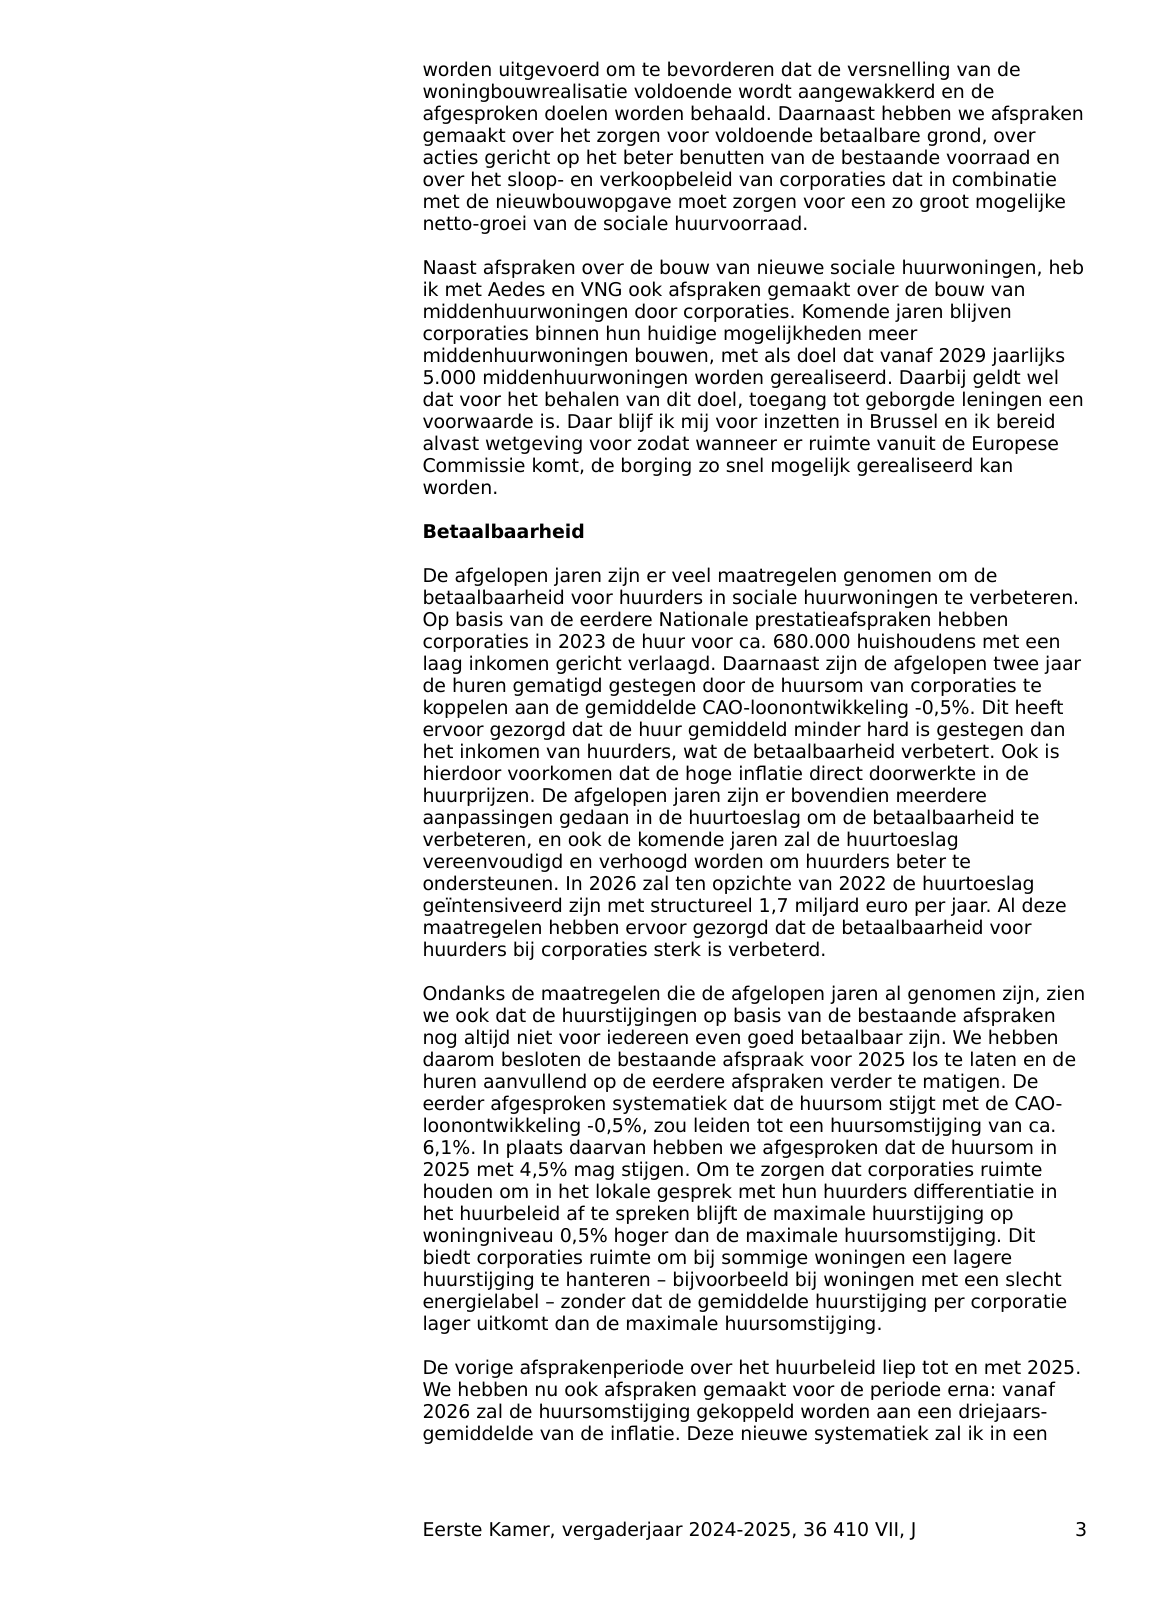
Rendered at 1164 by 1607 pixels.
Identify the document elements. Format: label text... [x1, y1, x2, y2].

text De vorige afsprakenperiode over het huurbeleid liep tot en met 2025. We hebben nu ook afspraken gemaakt voor de periode erna: vanaf 2026 zal de huursomstijging gekoppeld worden aan een driejaars-gemiddelde van de inflatie. Deze nieuwe systematiek zal ik in een [422, 1357, 1087, 1445]
text worden uitgevoerd om te bevorderen dat de versnelling van de woningbouwrealisatie voldoende wordt aangewakkerd en de afgesproken doelen worden behaald. Daarnaast hebben we afspraken gemaakt over het zorgen voor voldoende betaalbare grond, over acties gericht op het beter benutten van de bestaande voorraad en over het sloop- en verkoopbeleid van corporaties dat in combinatie met de nieuwbouwopgave moet zorgen voor een zo groot mogelijke netto-groei van de sociale huurvoorraad. [422, 59, 1087, 235]
subtitle Betaalbaarheid [422, 521, 1087, 543]
text De afgelopen jaren zijn er veel maatregelen genomen om de betaalbaarheid voor huurders in sociale huurwoningen te verbeteren. Op basis van de eerdere Nationale prestatieafspraken hebben corporaties in 2023 de huur voor ca. 680.000 huishoudens met een laag inkomen gericht verlaagd. Daarnaast zijn de afgelopen twee jaar de huren gematigd gestegen door de huursom van corporaties te koppelen aan de gemiddelde CAO-loonontwikkeling -0,5%. Dit heeft ervoor gezorgd dat de huur gemiddeld minder hard is gestegen dan het inkomen van huurders, wat de betaalbaarheid verbetert. Ook is hierdoor voorkomen dat de hoge inflatie direct doorwerkte in de huurprijzen. De afgelopen jaren zijn er bovendien meerdere aanpassingen gedaan in de huurtoeslag om de betaalbaarheid te verbeteren, en ook de komende jaren zal de huurtoeslag vereenvoudigd en verhoogd worden om huurders beter te ondersteunen. In 2026 zal ten opzichte van 2022 de huurtoeslag geïntensiveerd zijn met structureel 1,7 miljard euro per jaar. Al deze maatregelen hebben ervoor gezorgd dat de betaalbaarheid voor huurders bij corporaties sterk is verbeterd. [422, 565, 1087, 961]
text Naast afspraken over de bouw van nieuwe sociale huurwoningen, heb ik met Aedes en VNG ook afspraken gemaakt over de bouw van middenhuurwoningen door corporaties. Komende jaren blijven corporaties binnen hun huidige mogelijkheden meer middenhuurwoningen bouwen, met als doel dat vanaf 2029 jaarlijks 5.000 middenhuurwoningen worden gerealiseerd. Daarbij geldt wel dat voor het behalen van dit doel, toegang tot geborgde leningen een voorwaarde is. Daar blijf ik mij voor inzetten in Brussel en ik bereid alvast wetgeving voor zodat wanneer er ruimte vanuit de Europese Commissie komt, de borging zo snel mogelijk gerealiseerd kan worden. [422, 257, 1087, 499]
text Ondanks de maatregelen die de afgelopen jaren al genomen zijn, zien we ook dat de huurstijgingen op basis van de bestaande afspraken nog altijd niet voor iedereen even goed betaalbaar zijn. We hebben daarom besloten de bestaande afspraak voor 2025 los te laten en de huren aanvullend op de eerdere afspraken verder te matigen. De eerder afgesproken systematiek dat de huursom stijgt met de CAO-loonontwikkeling -0,5%, zou leiden tot een huursomstijging van ca. 6,1%. In plaats daarvan hebben we afgesproken dat de huursom in 2025 met 4,5% mag stijgen. Om te zorgen dat corporaties ruimte houden om in het lokale gesprek met hun huurders differentiatie in het huurbeleid af te spreken blijft de maximale huurstijging op woningniveau 0,5% hoger dan de maximale huursomstijging. Dit biedt corporaties ruimte om bij sommige woningen een lagere huurstijging te hanteren – bijvoorbeeld bij woningen met een slecht energielabel – zonder dat de gemiddelde huurstijging per corporatie lager uitkomt dan de maximale huursomstijging. [422, 983, 1087, 1335]
